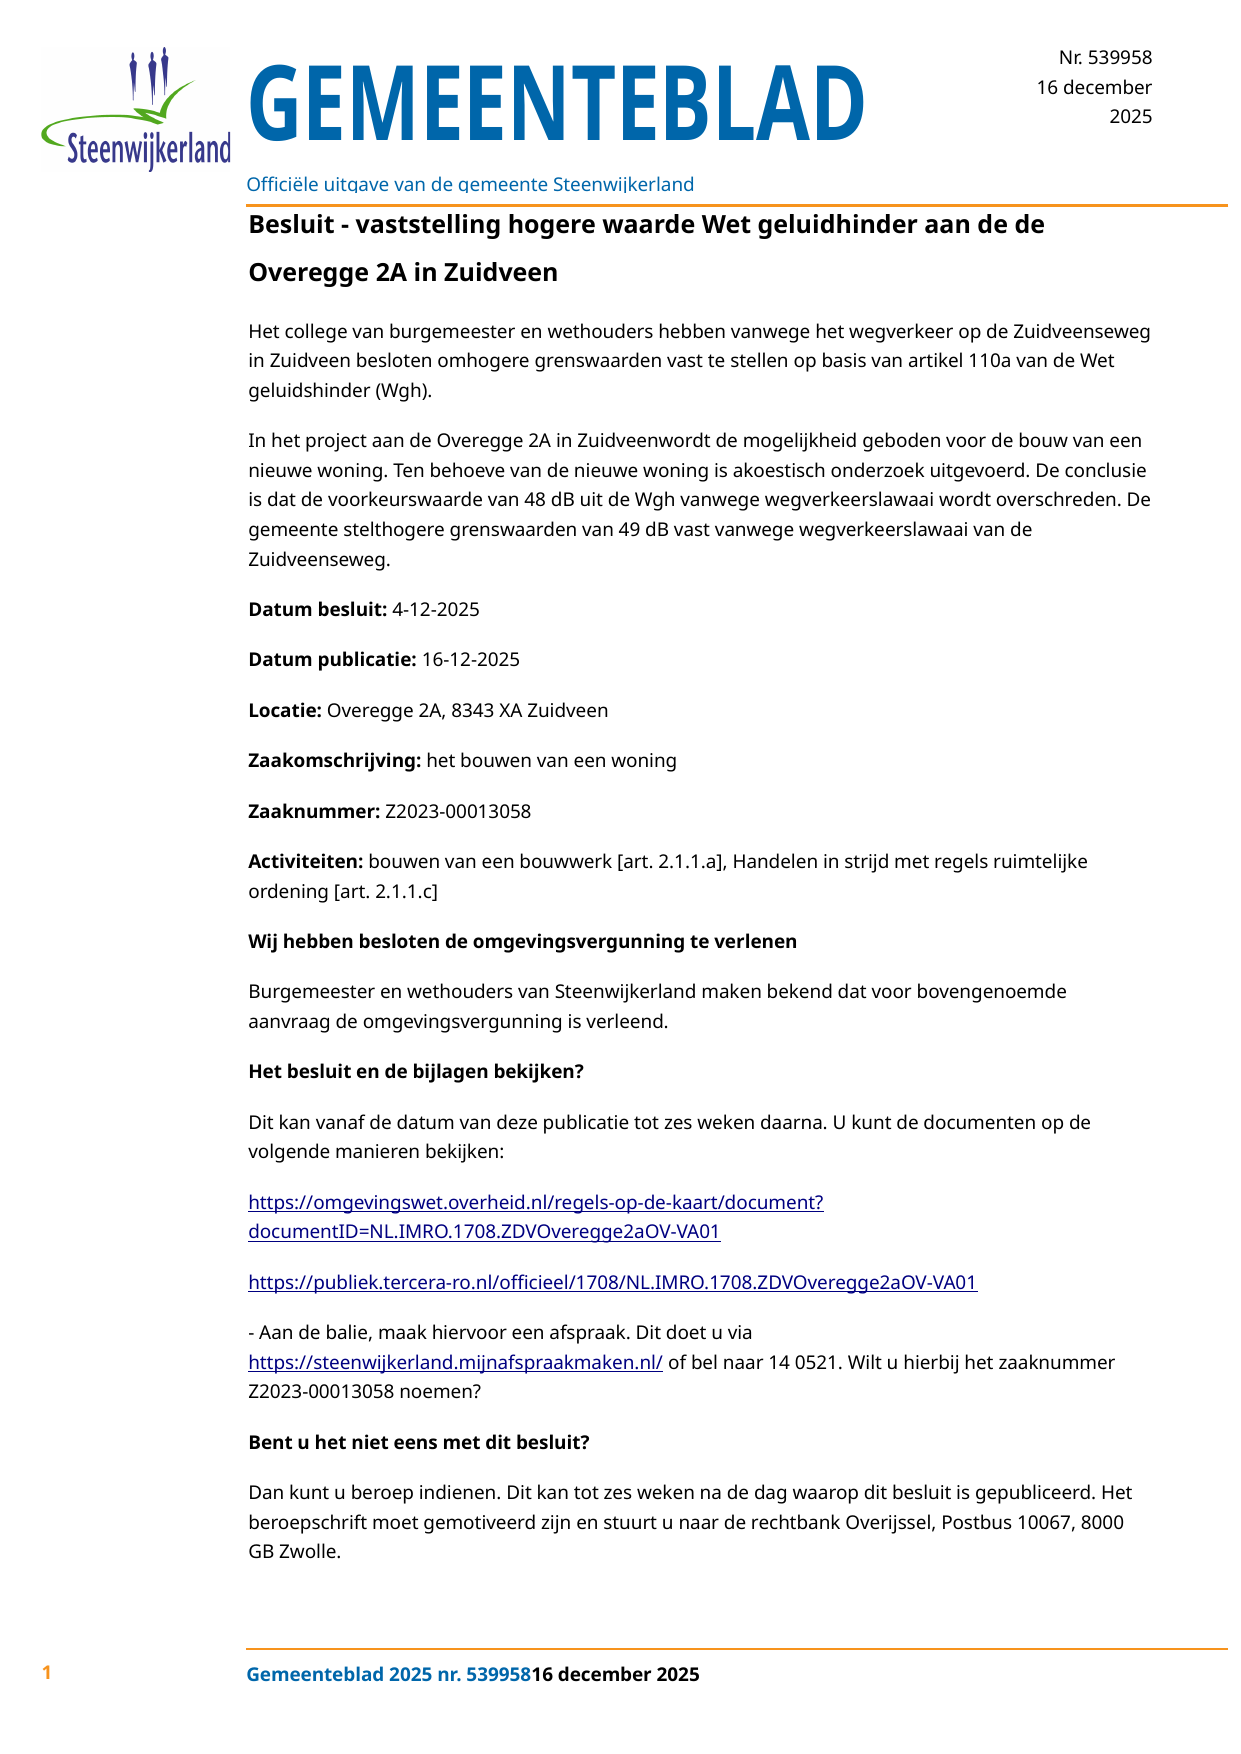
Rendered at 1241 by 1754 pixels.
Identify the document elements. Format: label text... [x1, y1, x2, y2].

text Zaakomschrijving: het bouwen van een woning [248, 747, 1152, 773]
text Datum publicatie: 16-12-2025 [248, 647, 1152, 672]
text Burgemeester en wethouders van Steenwijkerland maken bekend dat voor bovengenoemde aanvraag de omgevingsvergunning is verleend. [248, 979, 1152, 1034]
text Datum besluit: 4-12-2025 [248, 596, 1152, 622]
text https://publiek.tercera-ro.nl/officieel/1708/NL.IMRO.1708.ZDVOveregge2aOV-VA01 [248, 1269, 1152, 1295]
picture [41, 47, 231, 172]
text Besluit - vaststelling hogere waarde Wet geluidhinder aan de de Overegge 2A in Zuidveen [248, 207, 1152, 288]
text Dan kunt u beroep indienen. Dit kan tot zes weken na de dag waarop dit besluit is gepubliceerd. Het beroepschrift moet gemotiveerd zijn en stuurt u naar de rechtbank Overijssel, Postbus 10067, 8000 GB Zwolle. [248, 1479, 1152, 1564]
text Zaaknummer: Z2023-00013058 [248, 798, 1152, 824]
text Wij hebben besloten de omgevingsvergunning te verlenen [248, 928, 1152, 954]
text Het besluit en de bijlagen bekijken? [248, 1059, 1152, 1084]
text Locatie: Overegge 2A, 8343 XA Zuidveen [248, 697, 1152, 723]
text Het college van burgemeester en wethouders hebben vanwege het wegverkeer op de Zuidveenseweg in Zuidveen besloten omhogere grenswaarden vast te stellen op basis van artikel 110a van de Wet geluidshinder (Wgh). [248, 318, 1152, 403]
text Activiteiten: bouwen van een bouwwerk [art. 2.1.1.a], Handelen in strijd met regels ruimtelijke ordening [art. 2.1.1.c] [248, 848, 1152, 904]
text - Aan de balie, maak hiervoor een afspraak. Dit doet u via https://steenwijkerland.mijnafspraakmaken.nl/ of bel naar 14 0521. Wilt u hierbij het zaaknummer Z2023-00013058 noemen? [248, 1319, 1152, 1404]
text Bent u het niet eens met dit besluit? [248, 1429, 1152, 1455]
text https://omgevingswet.overheid.nl/regels-op-de-kaart/document?documentID=NL.IMRO.1708.ZDVOveregge2aOV-VA01 [248, 1189, 1152, 1244]
text In het project aan de Overegge 2A in Zuidveenwordt de mogelijkheid geboden voor de bouw van een nieuwe woning. Ten behoeve van de nieuwe woning is akoestisch onderzoek uitgevoerd. De conclusie is dat de voorkeurswaarde van 48 dB uit de Wgh vanwege wegverkeerslawaai wordt overschreden. De gemeente stelthogere grenswaarden van 49 dB vast vanwege wegverkeerslawaai van de Zuidveenseweg. [248, 427, 1152, 572]
text Dit kan vanaf de datum van deze publicatie tot zes weken daarna. U kunt de documenten op de volgende manieren bekijken: [248, 1109, 1152, 1164]
